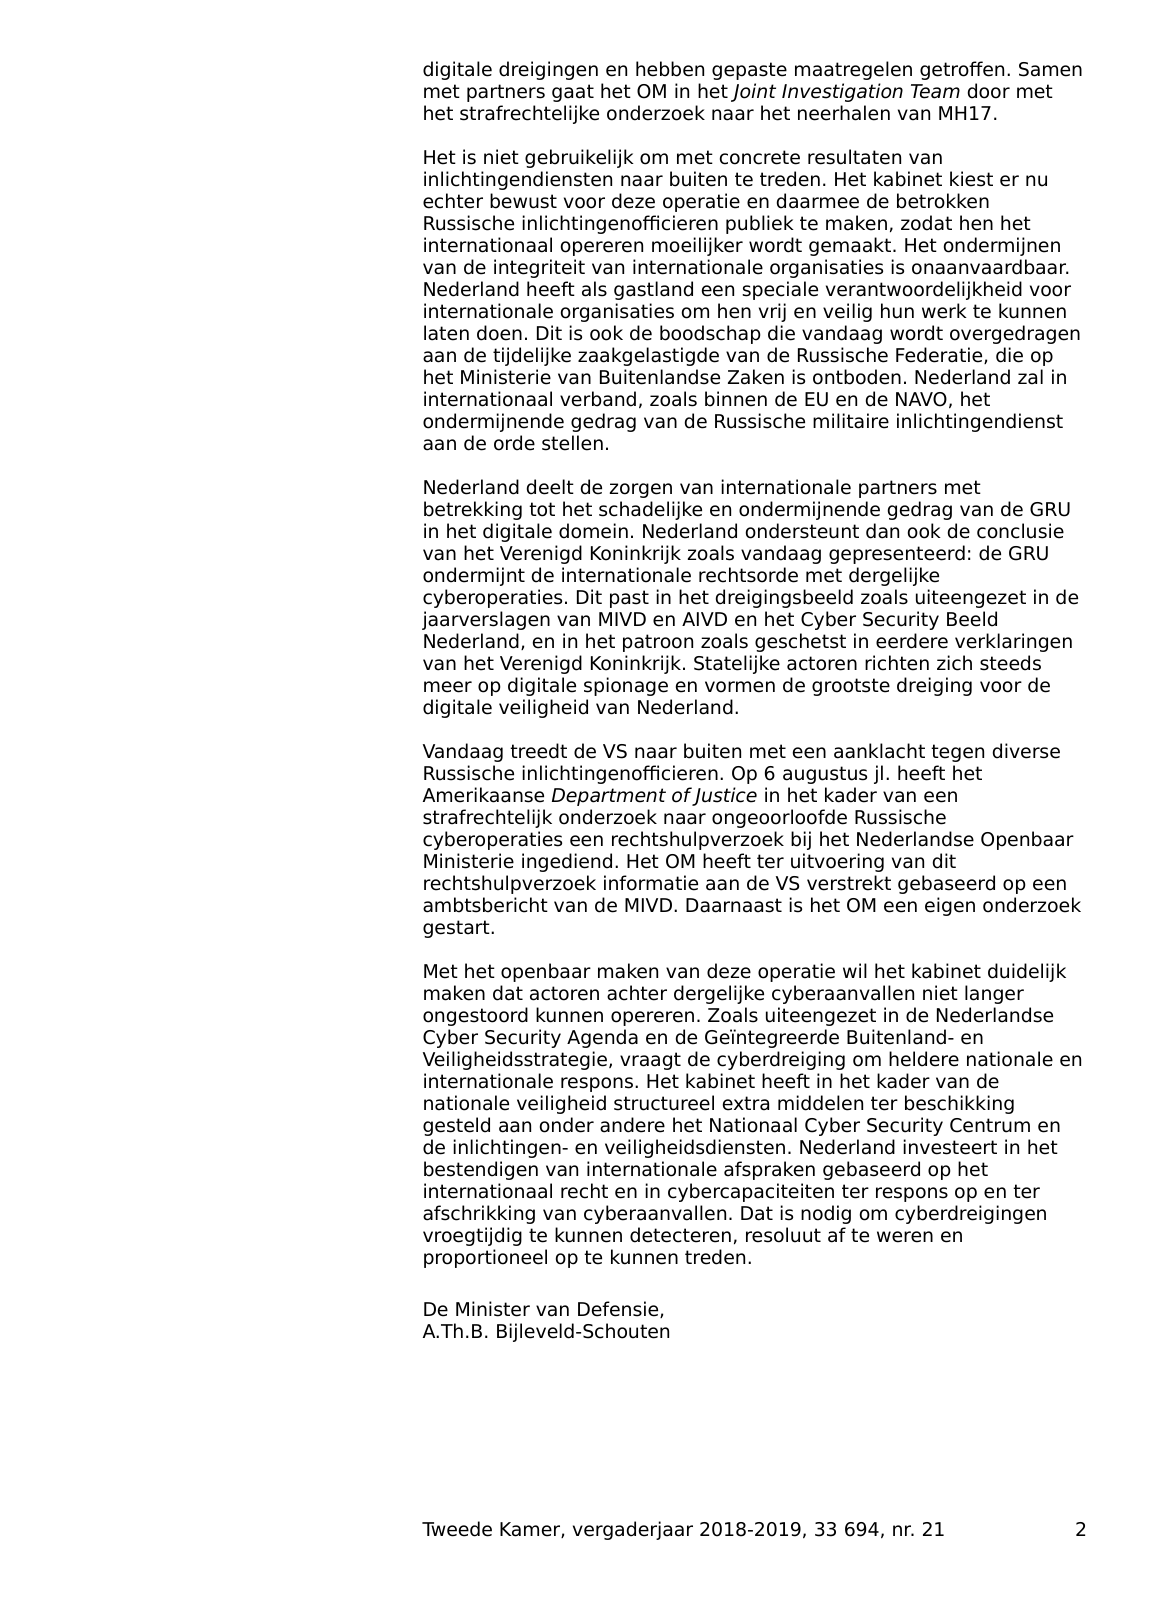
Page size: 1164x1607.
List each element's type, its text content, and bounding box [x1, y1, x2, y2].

text Met het openbaar maken van deze operatie wil het kabinet duidelijk maken dat actoren achter dergelijke cyberaanvallen niet langer ongestoord kunnen opereren. Zoals uiteengezet in de Nederlandse Cyber Security Agenda en de Geïntegreerde Buitenland- en Veiligheidsstrategie, vraagt de cyberdreiging om heldere nationale en internationale respons. Het kabinet heeft in het kader van de nationale veiligheid structureel extra middelen ter beschikking gesteld aan onder andere het Nationaal Cyber Security Centrum en de inlichtingen- en veiligheidsdiensten. Nederland investeert in het bestendigen van internationale afspraken gebaseerd op het internationaal recht en in cybercapaciteiten ter respons op en ter afschrikking van cyberaanvallen. Dat is nodig om cyberdreigingen vroegtijdig te kunnen detecteren, resoluut af te weren en proportioneel op te kunnen treden. [422, 961, 1087, 1269]
text Vandaag treedt de VS naar buiten met een aanklacht tegen diverse Russische inlichtingenofficieren. Op 6 augustus jl. heeft het Amerikaanse Department of Justice in het kader van een strafrechtelijk onderzoek naar ongeoorloofde Russische cyberoperaties een rechtshulpverzoek bij het Nederlandse Openbaar Ministerie ingediend. Het OM heeft ter uitvoering van dit rechtshulpverzoek informatie aan de VS verstrekt gebaseerd op een ambtsbericht van de MIVD. Daarnaast is het OM een eigen onderzoek gestart. [422, 741, 1087, 939]
text Het is niet gebruikelijk om met concrete resultaten van inlichtingendiensten naar buiten te treden. Het kabinet kiest er nu echter bewust voor deze operatie en daarmee de betrokken Russische inlichtingenofficieren publiek te maken, zodat hen het internationaal opereren moeilijker wordt gemaakt. Het ondermijnen van de integriteit van internationale organisaties is onaanvaardbaar. Nederland heeft als gastland een speciale verantwoordelijkheid voor internationale organisaties om hen vrij en veilig hun werk te kunnen laten doen. Dit is ook de boodschap die vandaag wordt overgedragen aan de tijdelijke zaakgelastigde van de Russische Federatie, die op het Ministerie van Buitenlandse Zaken is ontboden. Nederland zal in internationaal verband, zoals binnen de EU en de NAVO, het ondermijnende gedrag van de Russische militaire inlichtingendienst aan de orde stellen. [422, 147, 1087, 455]
text digitale dreigingen en hebben gepaste maatregelen getroffen. Samen met partners gaat het OM in het Joint Investigation Team door met het strafrechtelijke onderzoek naar het neerhalen van MH17. [422, 59, 1087, 125]
text De Minister van Defensie, A.Th.B. Bijleveld-Schouten [422, 1299, 1087, 1343]
text Nederland deelt de zorgen van internationale partners met betrekking tot het schadelijke en ondermijnende gedrag van de GRU in het digitale domein. Nederland ondersteunt dan ook de conclusie van het Verenigd Koninkrijk zoals vandaag gepresenteerd: de GRU ondermijnt de internationale rechtsorde met dergelijke cyberoperaties. Dit past in het dreigingsbeeld zoals uiteengezet in de jaarverslagen van MIVD en AIVD en het Cyber Security Beeld Nederland, en in het patroon zoals geschetst in eerdere verklaringen van het Verenigd Koninkrijk. Statelijke actoren richten zich steeds meer op digitale spionage en vormen de grootste dreiging voor de digitale veiligheid van Nederland. [422, 477, 1087, 719]
